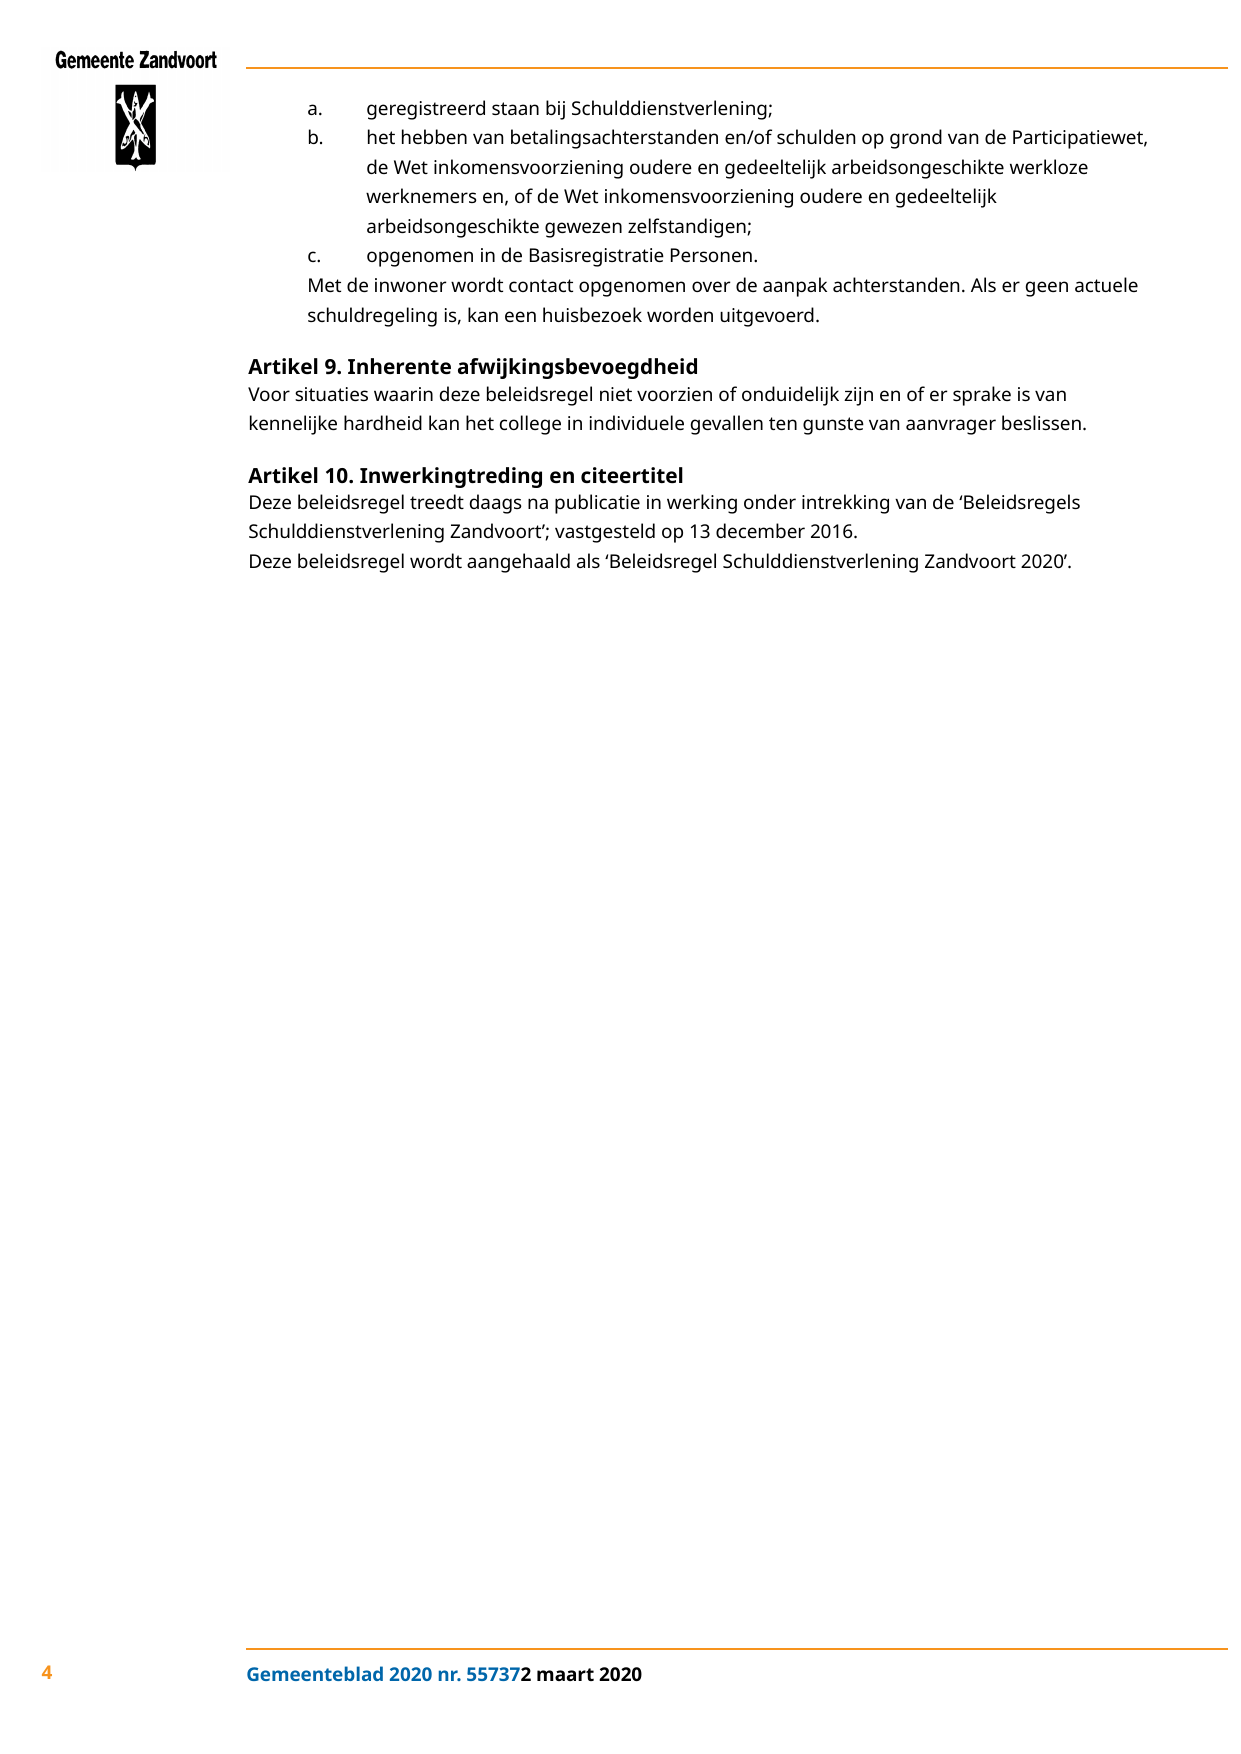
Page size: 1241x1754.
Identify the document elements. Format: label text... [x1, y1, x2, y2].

list het hebben van betalingsachterstanden en/of schulden op grond van de Participatiewet, de Wet inkomensvoorziening oudere en gedeeltelijk arbeidsongeschikte werkloze werknemers en, of de Wet inkomensvoorziening oudere en gedeeltelijk arbeidsongeschikte gewezen zelfstandigen; [307, 124, 1152, 239]
list geregistreerd staan bij Schulddienstverlening; [307, 95, 1152, 121]
picture [41, 47, 231, 172]
text Artikel 9. Inherente afwijkingsbevoegdheid [248, 352, 1152, 381]
list Met de inwoner wordt contact opgenomen over de aanpak achterstanden. Als er geen actuele schuldregeling is, kan een huisbezoek worden uitgevoerd. [248, 272, 1152, 328]
text Deze beleidsregel treedt daags na publicatie in werking onder intrekking van de ‘Beleidsregels Schulddienstverlening Zandvoort’; vastgesteld op 13 december 2016. [248, 489, 1152, 544]
text Voor situaties waarin deze beleidsregel niet voorzien of onduidelijk zijn en of er sprake is van kennelijke hardheid kan het college in individuele gevallen ten gunste van aanvrager beslissen. [248, 381, 1152, 436]
text Deze beleidsregel wordt aangehaald als ‘Beleidsregel Schulddienstverlening Zandvoort 2020’. [248, 548, 1152, 574]
text Artikel 10. Inwerkingtreding en citeertitel [248, 461, 1152, 489]
list opgenomen in de Basisregistratie Personen. [307, 243, 1152, 268]
